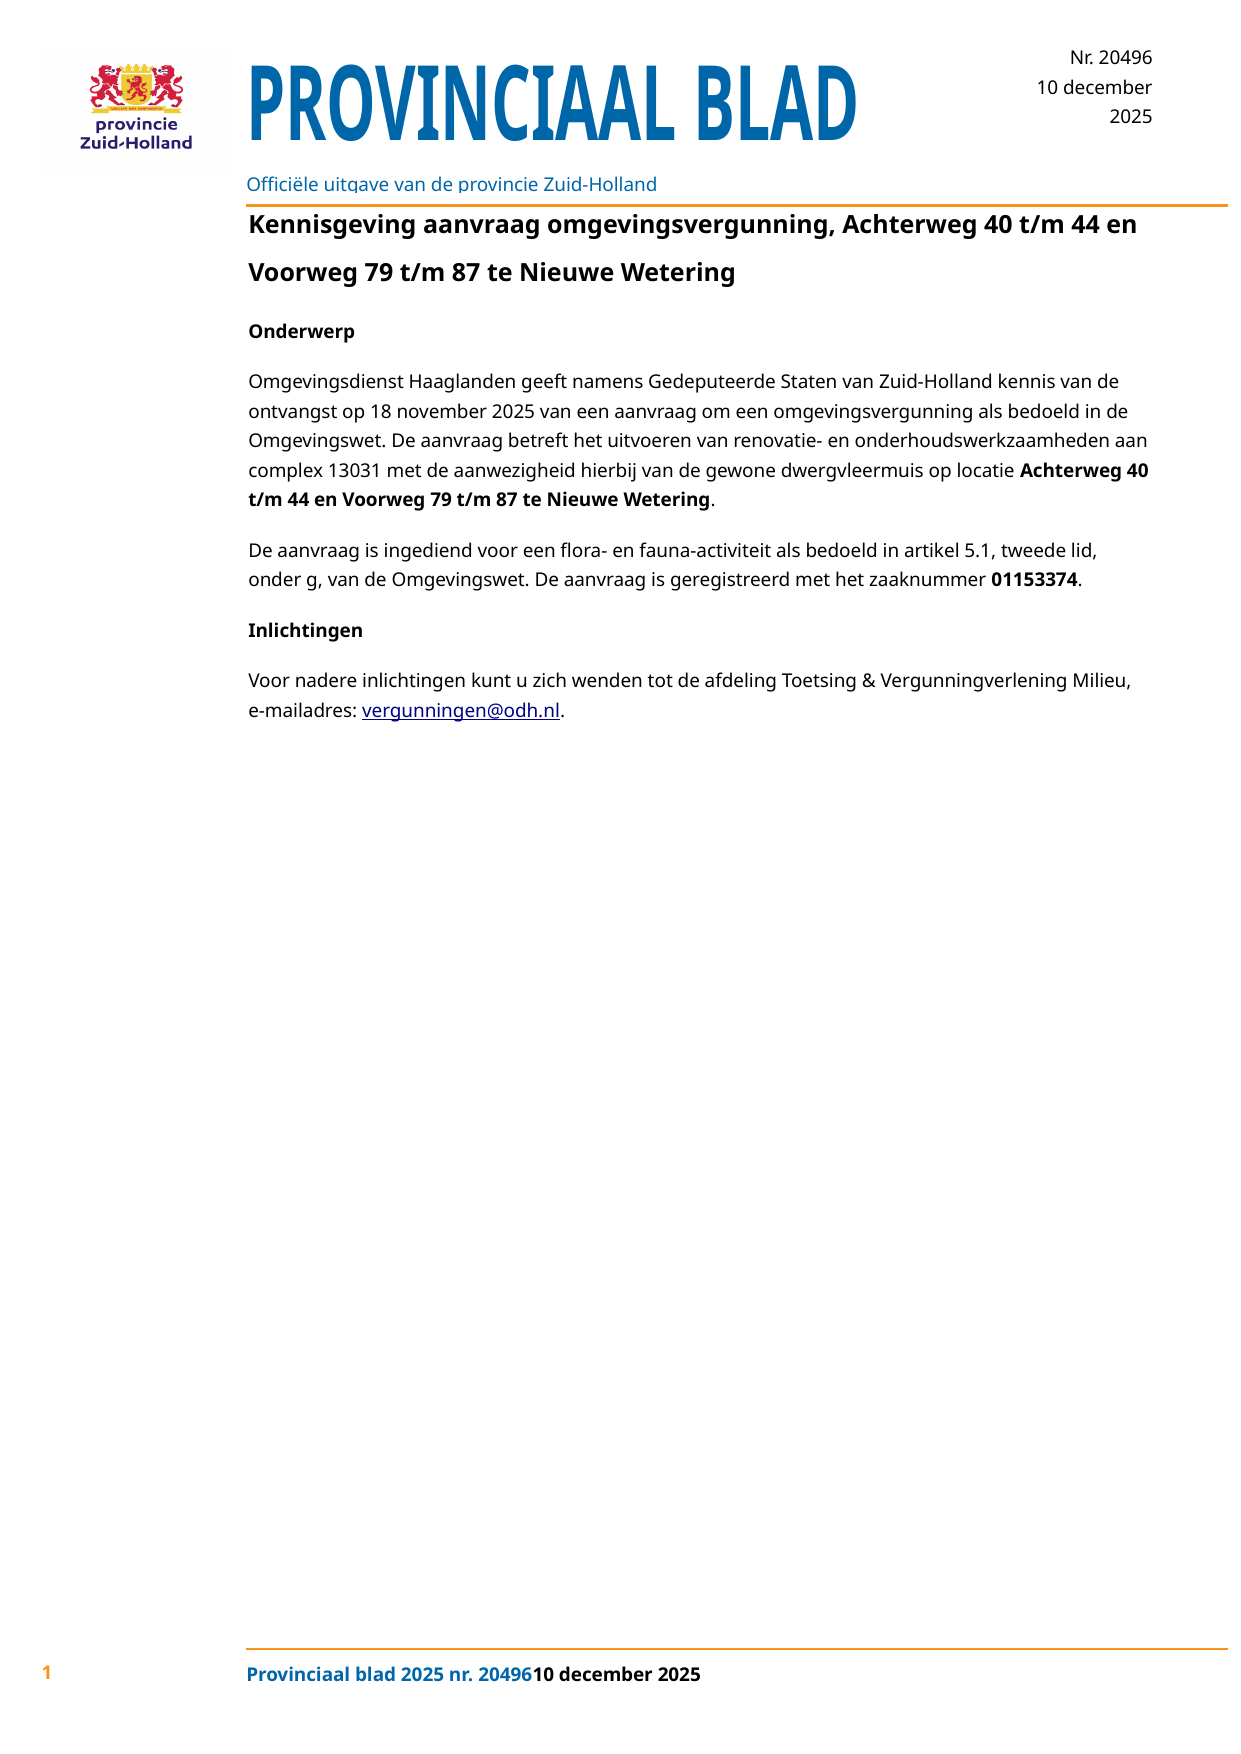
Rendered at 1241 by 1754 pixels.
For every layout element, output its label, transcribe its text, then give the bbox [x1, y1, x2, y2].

picture [41, 47, 231, 172]
text Onderwerp [248, 318, 1152, 344]
text De aanvraag is ingediend voor een flora- en fauna-activiteit als bedoeld in artikel 5.1, tweede lid, onder g, van de Omgevingswet. De aanvraag is geregistreerd met het zaaknummer 01153374. [248, 537, 1152, 592]
text Voor nadere inlichtingen kunt u zich wenden tot de afdeling Toetsing & Vergunningverlening Milieu, e-mailadres: vergunningen@odh.nl. [248, 667, 1152, 723]
text Inlichtingen [248, 617, 1152, 643]
text Omgevingsdienst Haaglanden geeft namens Gedeputeerde Staten van Zuid-Holland kennis van de ontvangst op 18 november 2025 van een aanvraag om een omgevingsvergunning als bedoeld in de Omgevingswet. De aanvraag betreft het uitvoeren van renovatie- en onderhoudswerkzaamheden aan complex 13031 met de aanwezigheid hierbij van de gewone dwergvleermuis op locatie Achterweg 40 t/m 44 en Voorweg 79 t/m 87 te Nieuwe Wetering. [248, 368, 1152, 512]
text Kennisgeving aanvraag omgevingsvergunning, Achterweg 40 t/m 44 en Voorweg 79 t/m 87 te Nieuwe Wetering [248, 207, 1152, 288]
